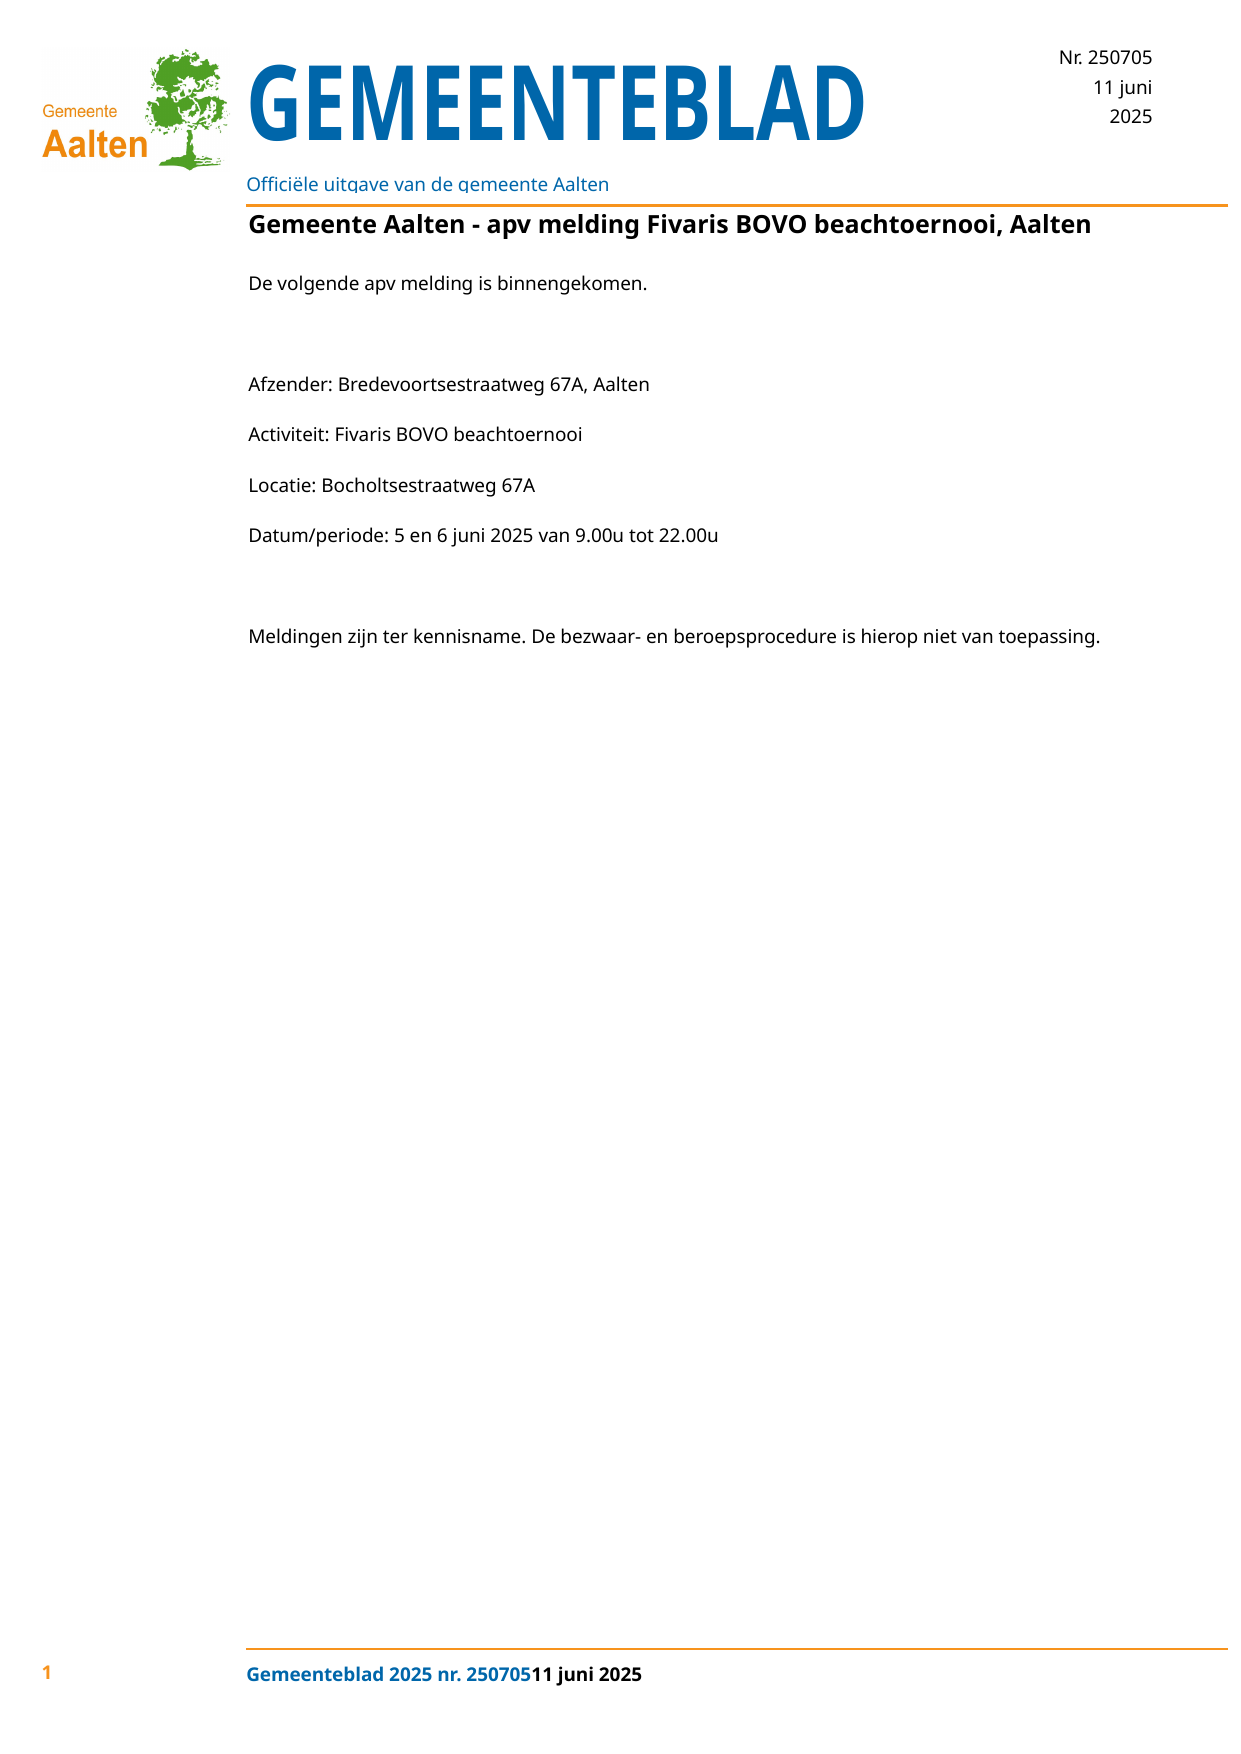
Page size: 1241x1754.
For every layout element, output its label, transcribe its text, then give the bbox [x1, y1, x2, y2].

text Activiteit: Fivaris BOVO beachtoernooi [248, 422, 1152, 447]
text Meldingen zijn ter kennisname. De bezwaar- en beroepsprocedure is hierop niet van toepassing. [248, 623, 1152, 649]
picture [41, 47, 231, 172]
text Afzender: Bredevoortsestraatweg 67A, Aalten [248, 371, 1152, 397]
text Locatie: Bocholtsestraatweg 67A [248, 472, 1152, 498]
text Datum/periode: 5 en 6 juni 2025 van 9.00u tot 22.00u [248, 522, 1152, 548]
text Gemeente Aalten - apv melding Fivaris BOVO beachtoernooi, Aalten [248, 207, 1152, 241]
text De volgende apv melding is binnengekomen. [248, 270, 1152, 296]
